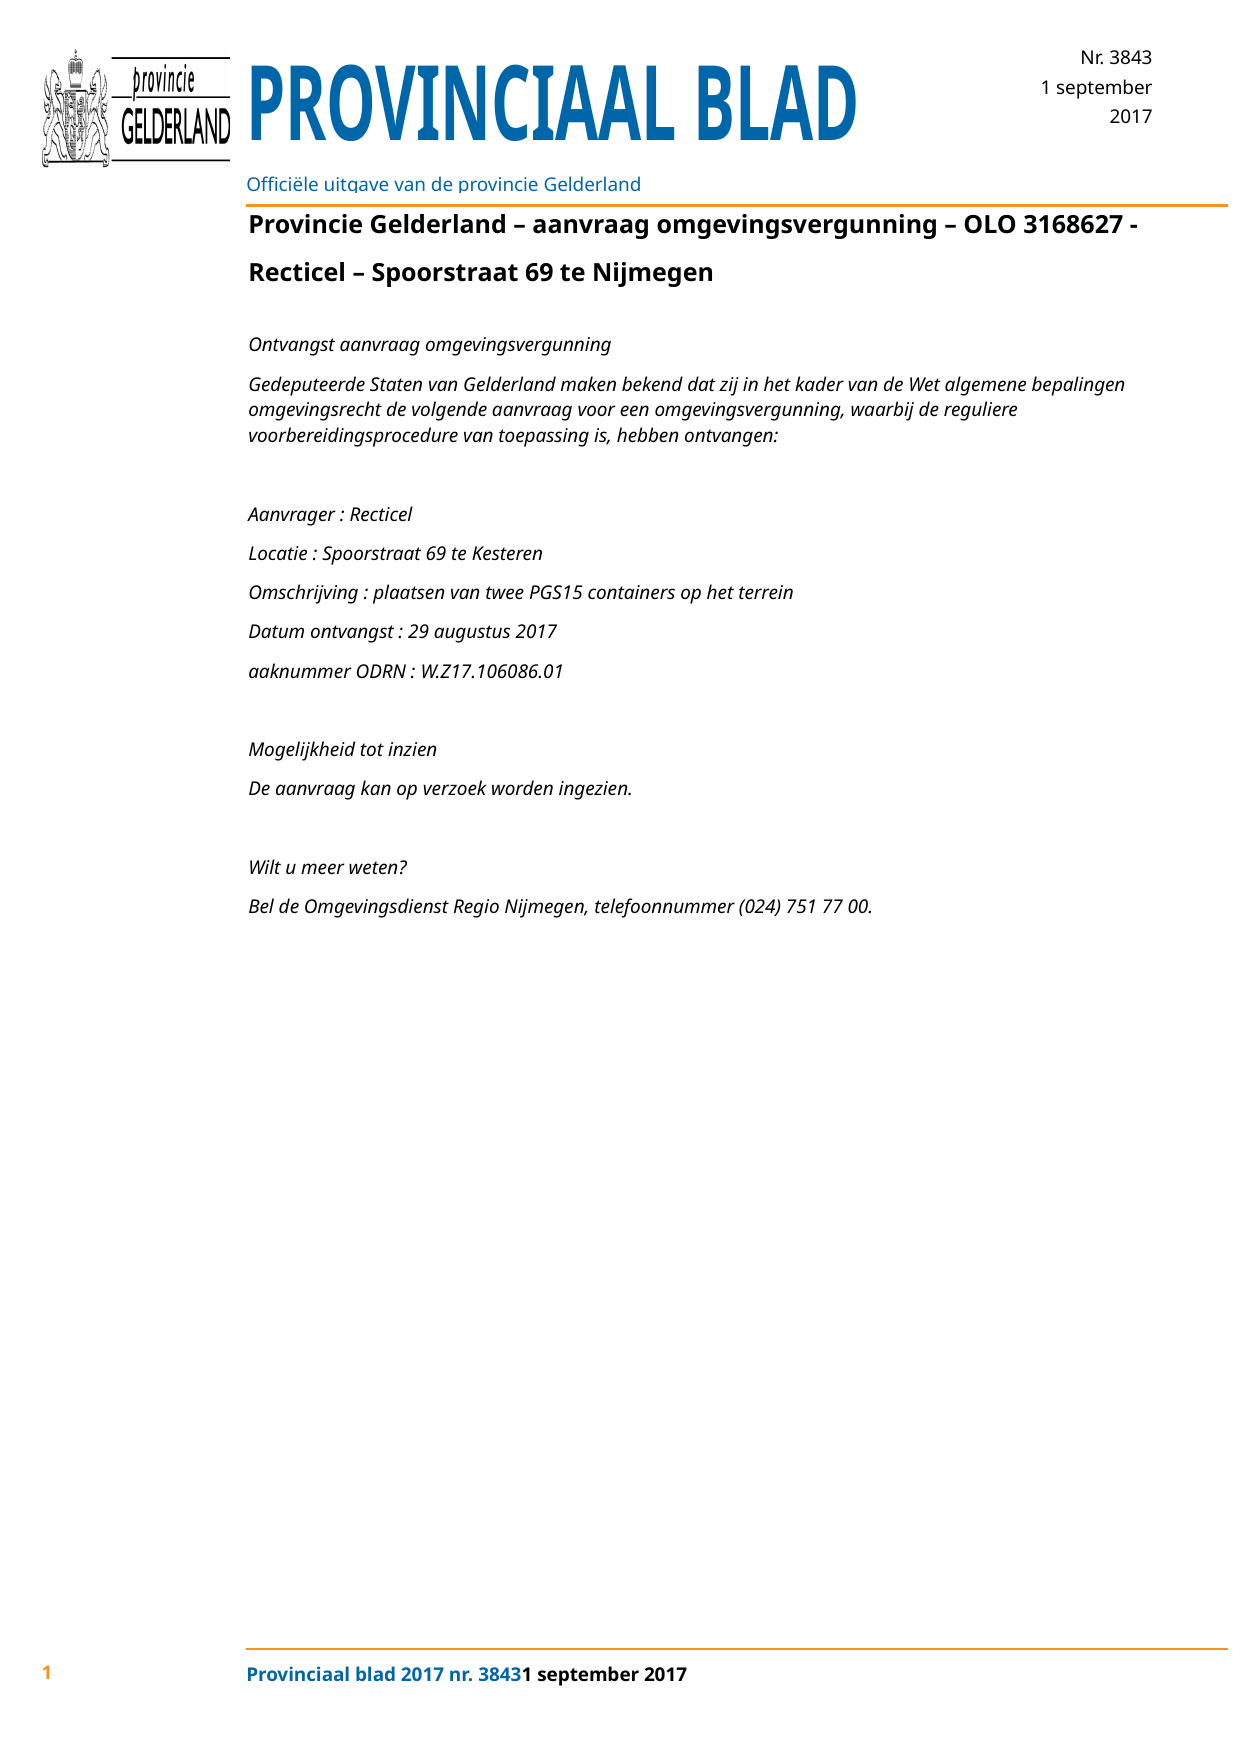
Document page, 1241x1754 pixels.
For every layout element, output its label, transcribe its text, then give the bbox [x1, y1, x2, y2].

text Datum ontvangst : 29 augustus 2017 [248, 618, 1152, 644]
text Aanvrager : Recticel [248, 501, 1152, 526]
text Mogelijkheid tot inzien [248, 736, 1152, 762]
text Gedeputeerde Staten van Gelderland maken bekend dat zij in het kader van de Wet algemene bepalingen omgevingsrecht de volgende aanvraag voor een omgevingsvergunning, waarbij de reguliere voorbereidingsprocedure van toepassing is, hebben ontvangen: [248, 371, 1152, 448]
text Omschrijving : plaatsen van twee PGS15 containers op het terrein [248, 579, 1152, 605]
picture [41, 47, 231, 172]
text Bel de Omgevingsdienst Regio Nijmegen, telefoonnummer (024) 751 77 00. [248, 893, 1152, 919]
text aaknummer ODRN : W.Z17.106086.01 [248, 658, 1152, 683]
text Ontvangst aanvraag omgevingsvergunning [248, 331, 1152, 357]
text De aanvraag kan op verzoek worden ingezien. [248, 776, 1152, 801]
text Provincie Gelderland – aanvraag omgevingsvergunning – OLO 3168627 - Recticel – Spoorstraat 69 te Nijmegen [248, 207, 1152, 288]
text Wilt u meer weten? [248, 854, 1152, 880]
text Locatie : Spoorstraat 69 te Kesteren [248, 540, 1152, 566]
